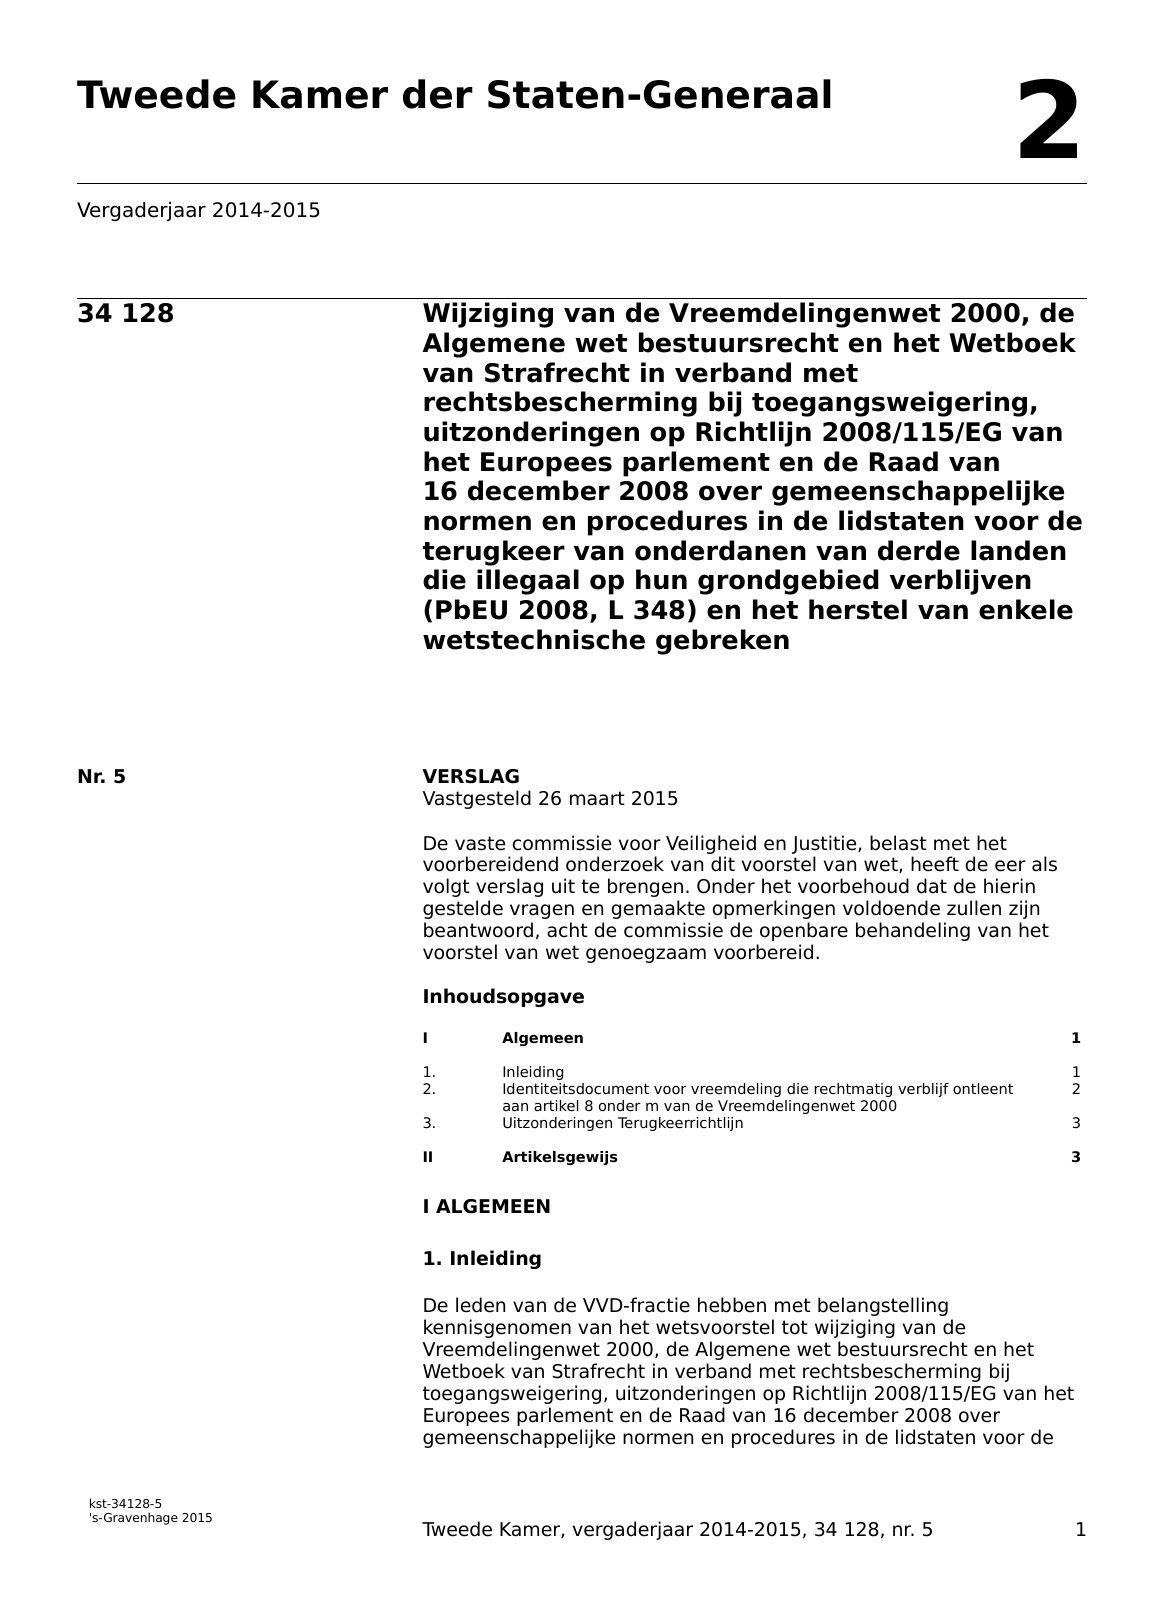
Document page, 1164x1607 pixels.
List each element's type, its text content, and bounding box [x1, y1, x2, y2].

table_cell Vergaderjaar 2014-2015 [77, 184, 1087, 298]
table_cell 3 [1028, 1115, 1087, 1132]
subtitle Nr. 5 VERSLAG [77, 766, 1087, 788]
table_cell II [422, 1149, 496, 1166]
table_cell [422, 1047, 496, 1064]
table_cell [1028, 1132, 1087, 1149]
table_cell 1 [1028, 1064, 1087, 1081]
table_cell 2 [1028, 1081, 1087, 1115]
table_header 2 [886, 59, 1087, 183]
table_header I [422, 1030, 496, 1047]
subtitle 1. Inleiding [422, 1248, 1087, 1270]
text 's-Gravenhage 2015 [88, 1511, 323, 1525]
table_cell [496, 1132, 1028, 1149]
table_cell [422, 1132, 496, 1149]
table_header Algemeen [496, 1030, 1028, 1047]
table_cell Artikelsgewijs [496, 1149, 1028, 1166]
table_cell 3 [1028, 1149, 1087, 1166]
table_cell [496, 1047, 1028, 1064]
text De vaste commissie voor Veiligheid en Justitie, belast met het voorbereidend onderzoek van dit voorstel van wet, heeft de eer als volgt verslag uit te brengen. Onder het voorbehoud dat de hierin gestelde vragen en gemaakte opmerkingen voldoende zullen zijn beantwoord, acht de commissie de openbare behandeling van het voorstel van wet genoegzaam voorbereid. [422, 832, 1087, 964]
table_cell Inleiding [496, 1064, 1028, 1081]
subtitle I ALGEMEEN [422, 1196, 1087, 1218]
table_cell [1028, 1047, 1087, 1064]
table_cell 3. [422, 1115, 496, 1132]
text kst-34128-5 [88, 1497, 323, 1511]
table_cell Identiteitsdocument voor vreemdeling die rechtmatig verblijf ontleent aan artikel 8 onder m van de Vreemdelingenwet 2000 [496, 1081, 1028, 1115]
table_header Tweede Kamer der Staten-Generaal [77, 59, 886, 183]
table_cell 1. [422, 1064, 496, 1081]
subtitle Inhoudsopgave [422, 986, 1087, 1008]
table_header 1 [1028, 1030, 1087, 1047]
text De leden van de VVD-fractie hebben met belangstelling kennisgenomen van het wetsvoorstel tot wijziging van de Vreemdelingenwet 2000, de Algemene wet bestuursrecht en het Wetboek van Strafrecht in verband met rechtsbescherming bij toegangsweigering, uitzonderingen op Richtlijn 2008/115/EG van het Europees parlement en de Raad van 16 december 2008 over gemeenschappelijke normen en procedures in de lidstaten voor de [422, 1295, 1087, 1449]
subtitle 34 128 Wijziging van de Vreemdelingenwet 2000, de Algemene wet bestuursrecht en het Wetboek van Strafrecht in verband met rechtsbescherming bij toegangsweigering, uitzonderingen op Richtlijn 2008/115/EG van het Europees parlement en de Raad van 16 december 2008 over gemeenschappelijke normen en procedures in de lidstaten voor de terugkeer van onderdanen van derde landen die illegaal op hun grondgebied verblijven (PbEU 2008, L 348) en het herstel van enkele wetstechnische gebreken [77, 299, 1087, 655]
text Vastgesteld 26 maart 2015 [422, 788, 1087, 810]
table_cell 2. [422, 1081, 496, 1115]
table_cell Uitzonderingen Terugkeerrichtlijn [496, 1115, 1028, 1132]
